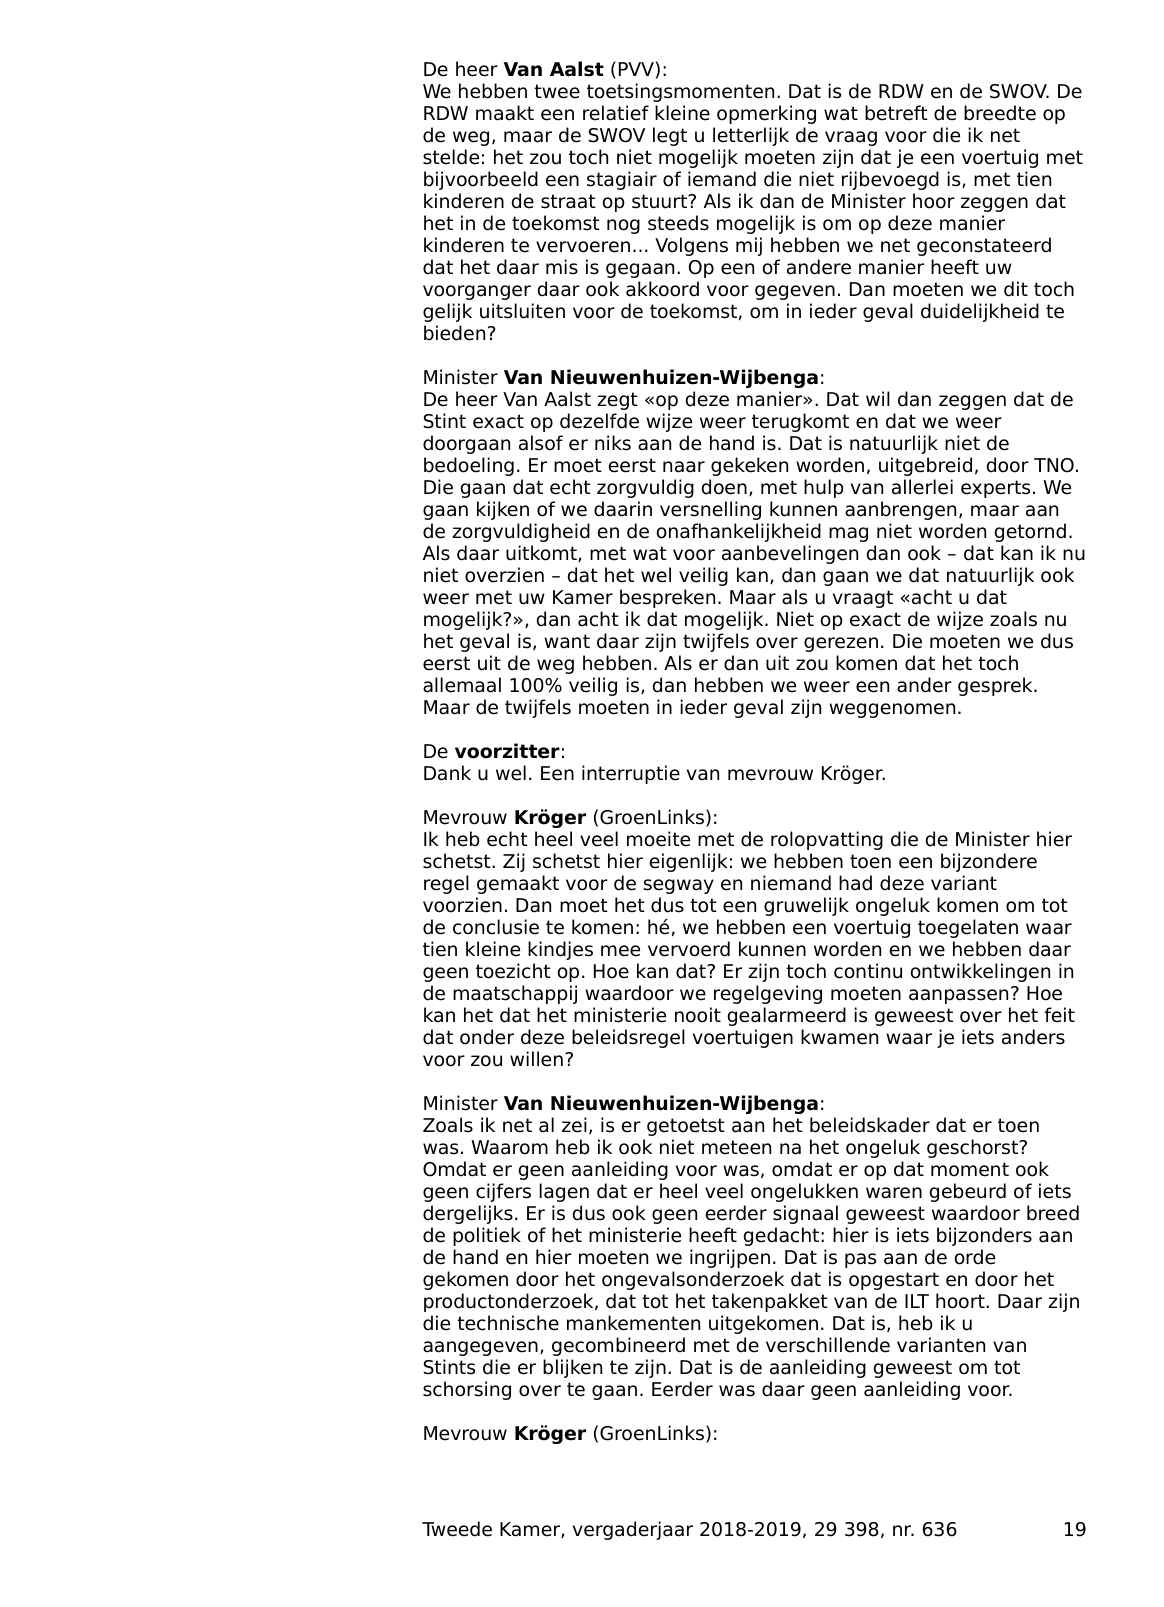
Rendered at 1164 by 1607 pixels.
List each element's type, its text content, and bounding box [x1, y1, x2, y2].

text Dank u wel. Een interruptie van mevrouw Kröger. [422, 763, 1087, 785]
text De heer Van Aalst (PVV): [422, 59, 1087, 81]
text De voorzitter: [422, 741, 1087, 763]
text We hebben twee toetsingsmomenten. Dat is de RDW en de SWOV. De RDW maakt een relatief kleine opmerking wat betreft de breedte op de weg, maar de SWOV legt u letterlijk de vraag voor die ik net stelde: het zou toch niet mogelijk moeten zijn dat je een voertuig met bijvoorbeeld een stagiair of iemand die niet rijbevoegd is, met tien kinderen de straat op stuurt? Als ik dan de Minister hoor zeggen dat het in de toekomst nog steeds mogelijk is om op deze manier kinderen te vervoeren... Volgens mij hebben we net geconstateerd dat het daar mis is gegaan. Op een of andere manier heeft uw voorganger daar ook akkoord voor gegeven. Dan moeten we dit toch gelijk uitsluiten voor de toekomst, om in ieder geval duidelijkheid te bieden? [422, 81, 1087, 345]
text De heer Van Aalst zegt «op deze manier». Dat wil dan zeggen dat de Stint exact op dezelfde wijze weer terugkomt en dat we weer doorgaan alsof er niks aan de hand is. Dat is natuurlijk niet de bedoeling. Er moet eerst naar gekeken worden, uitgebreid, door TNO. Die gaan dat echt zorgvuldig doen, met hulp van allerlei experts. We gaan kijken of we daarin versnelling kunnen aanbrengen, maar aan de zorgvuldigheid en de onafhankelijkheid mag niet worden getornd. Als daar uitkomt, met wat voor aanbevelingen dan ook – dat kan ik nu niet overzien – dat het wel veilig kan, dan gaan we dat natuurlijk ook weer met uw Kamer bespreken. Maar als u vraagt «acht u dat mogelijk?», dan acht ik dat mogelijk. Niet op exact de wijze zoals nu het geval is, want daar zijn twijfels over gerezen. Die moeten we dus eerst uit de weg hebben. Als er dan uit zou komen dat het toch allemaal 100% veilig is, dan hebben we weer een ander gesprek. Maar de twijfels moeten in ieder geval zijn weggenomen. [422, 389, 1087, 719]
text Minister Van Nieuwenhuizen-Wijbenga: [422, 367, 1087, 389]
text Mevrouw Kröger (GroenLinks): [422, 1423, 1087, 1445]
text Mevrouw Kröger (GroenLinks): [422, 807, 1087, 829]
text Zoals ik net al zei, is er getoetst aan het beleidskader dat er toen was. Waarom heb ik ook niet meteen na het ongeluk geschorst? Omdat er geen aanleiding voor was, omdat er op dat moment ook geen cijfers lagen dat er heel veel ongelukken waren gebeurd of iets dergelijks. Er is dus ook geen eerder signaal geweest waardoor breed de politiek of het ministerie heeft gedacht: hier is iets bijzonders aan de hand en hier moeten we ingrijpen. Dat is pas aan de orde gekomen door het ongevalsonderzoek dat is opgestart en door het productonderzoek, dat tot het takenpakket van de ILT hoort. Daar zijn die technische mankementen uitgekomen. Dat is, heb ik u aangegeven, gecombineerd met de verschillende varianten van Stints die er blijken te zijn. Dat is de aanleiding geweest om tot schorsing over te gaan. Eerder was daar geen aanleiding voor. [422, 1115, 1087, 1401]
text Ik heb echt heel veel moeite met de rolopvatting die de Minister hier schetst. Zij schetst hier eigenlijk: we hebben toen een bijzondere regel gemaakt voor de segway en niemand had deze variant voorzien. Dan moet het dus tot een gruwelijk ongeluk komen om tot de conclusie te komen: hé, we hebben een voertuig toegelaten waar tien kleine kindjes mee vervoerd kunnen worden en we hebben daar geen toezicht op. Hoe kan dat? Er zijn toch continu ontwikkelingen in de maatschappij waardoor we regelgeving moeten aanpassen? Hoe kan het dat het ministerie nooit gealarmeerd is geweest over het feit dat onder deze beleidsregel voertuigen kwamen waar je iets anders voor zou willen? [422, 829, 1087, 1071]
text Minister Van Nieuwenhuizen-Wijbenga: [422, 1093, 1087, 1115]
